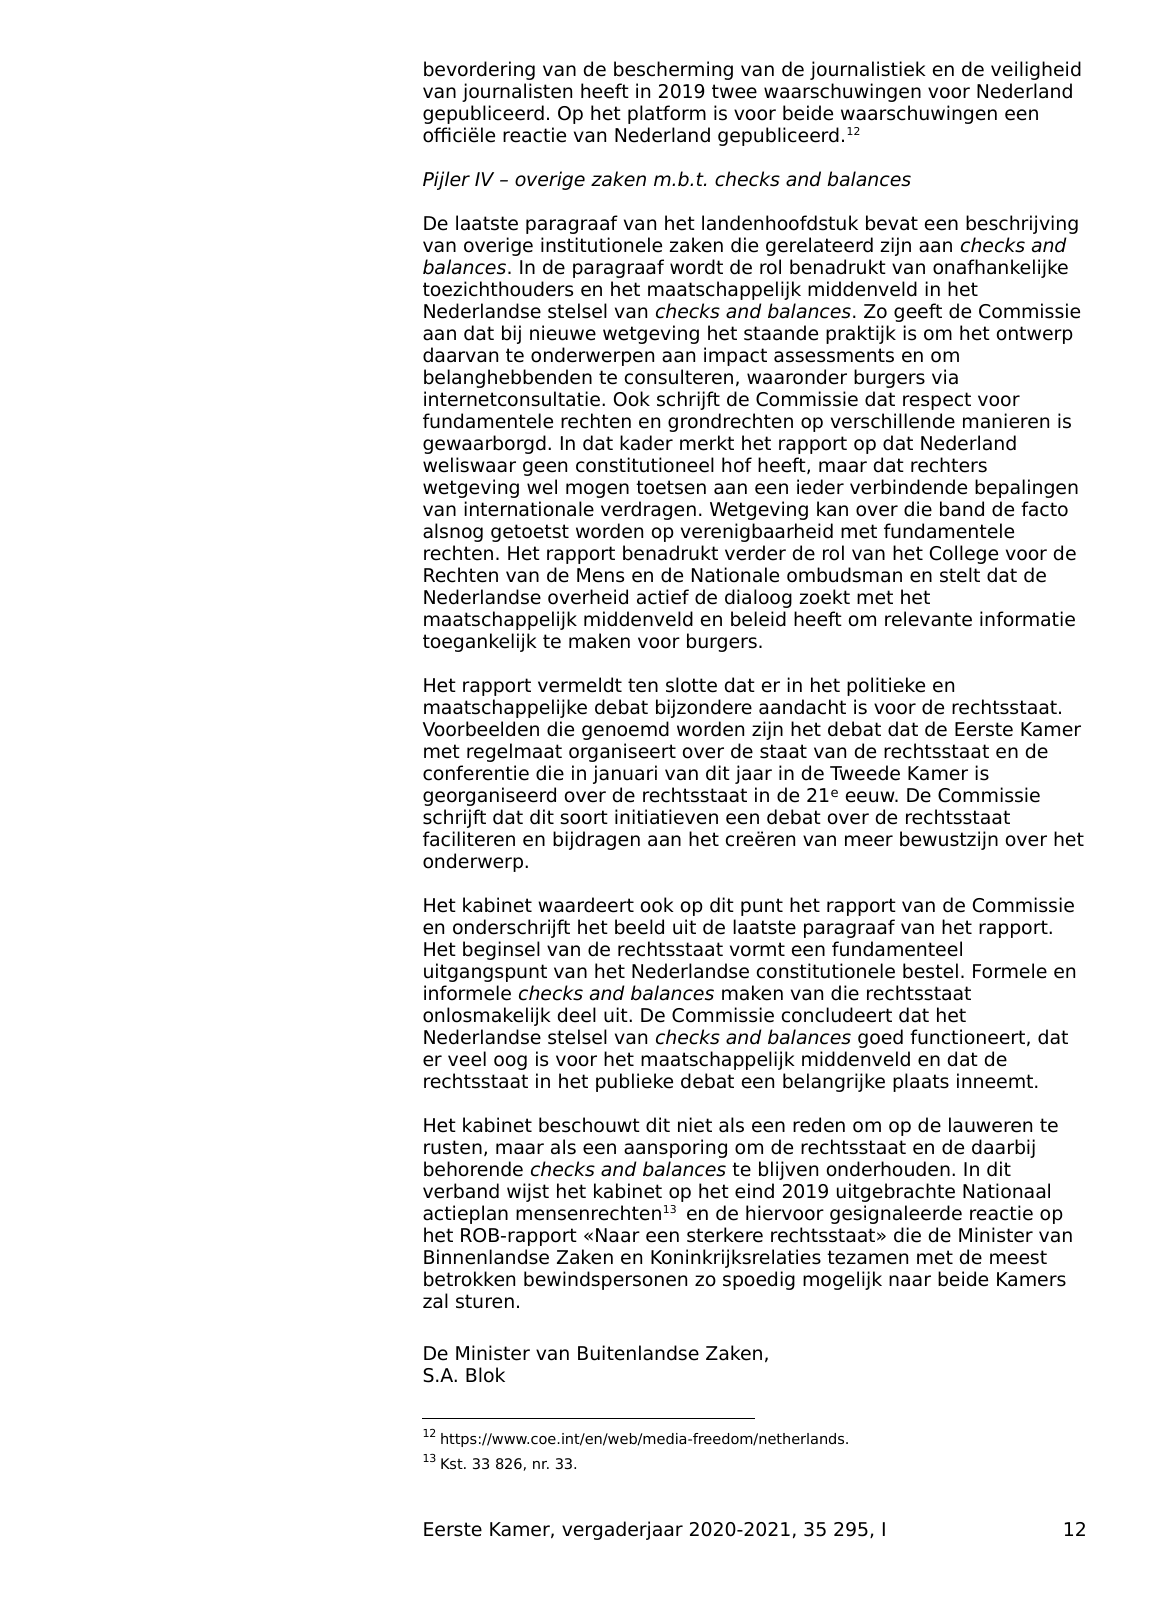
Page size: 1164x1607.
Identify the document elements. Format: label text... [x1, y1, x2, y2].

text De laatste paragraaf van het landenhoofdstuk bevat een beschrijving van overige institutionele zaken die gerelateerd zijn aan checks and balances. In de paragraaf wordt de rol benadrukt van onafhankelijke toezichthouders en het maatschappelijk middenveld in het Nederlandse stelsel van checks and balances. Zo geeft de Commissie aan dat bij nieuwe wetgeving het staande praktijk is om het ontwerp daarvan te onderwerpen aan impact assessments en om belanghebbenden te consulteren, waaronder burgers via internetconsultatie. Ook schrijft de Commissie dat respect voor fundamentele rechten en grondrechten op verschillende manieren is gewaarborgd. In dat kader merkt het rapport op dat Nederland weliswaar geen constitutioneel hof heeft, maar dat rechters wetgeving wel mogen toetsen aan een ieder verbindende bepalingen van internationale verdragen. Wetgeving kan over die band de facto alsnog getoetst worden op verenigbaarheid met fundamentele rechten. Het rapport benadrukt verder de rol van het College voor de Rechten van de Mens en de Nationale ombudsman en stelt dat de Nederlandse overheid actief de dialoog zoekt met het maatschappelijk middenveld en beleid heeft om relevante informatie toegankelijk te maken voor burgers. [422, 213, 1087, 653]
text bevordering van de bescherming van de journalistiek en de veiligheid van journalisten heeft in 2019 twee waarschuwingen voor Nederland gepubliceerd. Op het platform is voor beide waarschuwingen een officiële reactie van Nederland gepubliceerd. [422, 59, 1087, 147]
text De Minister van Buitenlandse Zaken, S.A. Blok [422, 1343, 1087, 1387]
text Het rapport vermeldt ten slotte dat er in het politieke en maatschappelijke debat bijzondere aandacht is voor de rechtsstaat. Voorbeelden die genoemd worden zijn het debat dat de Eerste Kamer met regelmaat organiseert over de staat van de rechtsstaat en de conferentie die in januari van dit jaar in de Tweede Kamer is georganiseerd over de rechtsstaat in de 21e eeuw. De Commissie schrijft dat dit soort initiatieven een debat over de rechtsstaat faciliteren en bijdragen aan het creëren van meer bewustzijn over het onderwerp. [422, 675, 1087, 873]
subtitle Pijler IV – overige zaken m.b.t. checks and balances [422, 169, 1087, 191]
text Kst. 33 826, nr. 33. [422, 1452, 1087, 1474]
text Het kabinet waardeert ook op dit punt het rapport van de Commissie en onderschrijft het beeld uit de laatste paragraaf van het rapport. Het beginsel van de rechtsstaat vormt een fundamenteel uitgangspunt van het Nederlandse constitutionele bestel. Formele en informele checks and balances maken van die rechtsstaat onlosmakelijk deel uit. De Commissie concludeert dat het Nederlandse stelsel van checks and balances goed functioneert, dat er veel oog is voor het maatschappelijk middenveld en dat de rechtsstaat in het publieke debat een belangrijke plaats inneemt. [422, 895, 1087, 1093]
text https://www.coe.int/en/web/media-freedom/netherlands. [422, 1427, 1087, 1449]
text Het kabinet beschouwt dit niet als een reden om op de lauweren te rusten, maar als een aansporing om de rechtsstaat en de daarbij behorende checks and balances te blijven onderhouden. In dit verband wijst het kabinet op het eind 2019 uitgebrachte Nationaal actieplan mensenrechten en de hiervoor gesignaleerde reactie op het ROB-rapport «Naar een sterkere rechtsstaat» die de Minister van Binnenlandse Zaken en Koninkrijksrelaties tezamen met de meest betrokken bewindspersonen zo spoedig mogelijk naar beide Kamers zal sturen. [422, 1115, 1087, 1313]
